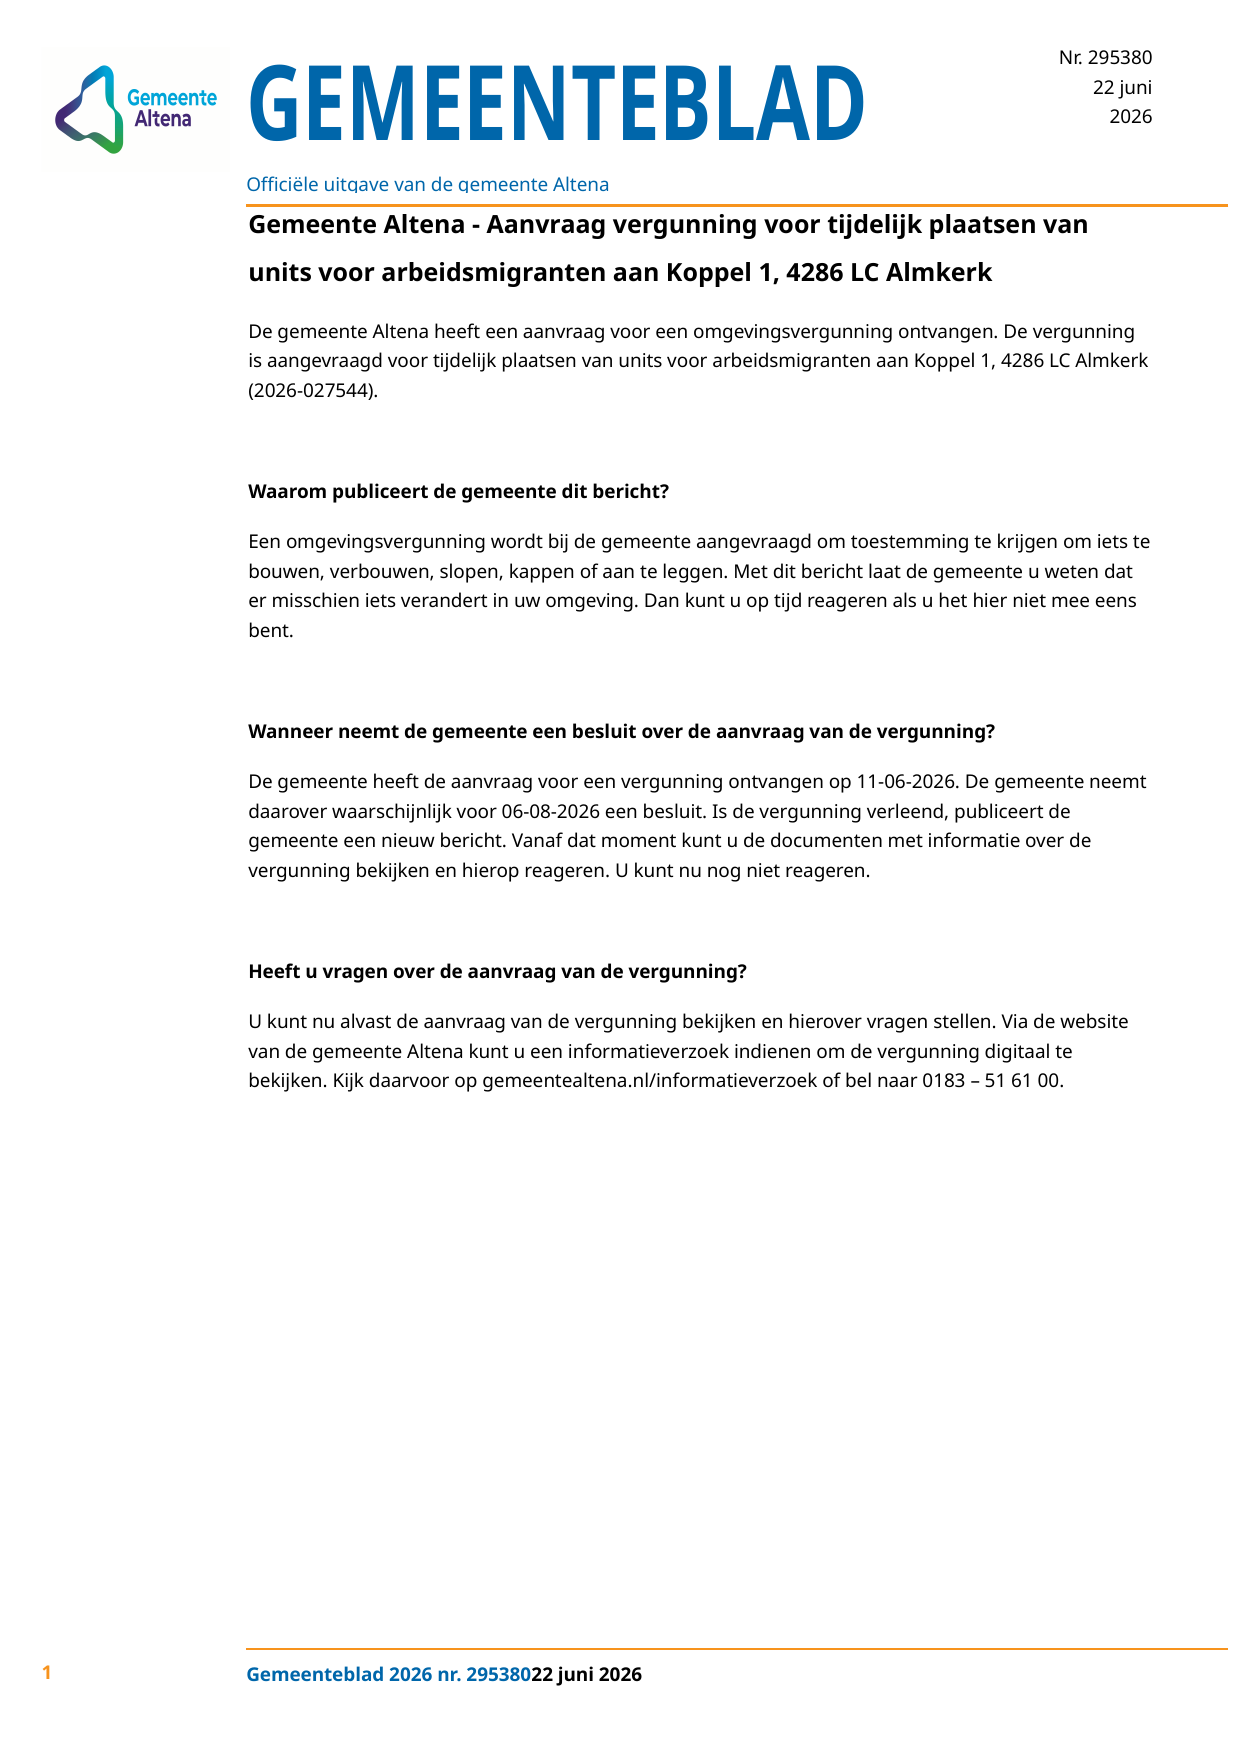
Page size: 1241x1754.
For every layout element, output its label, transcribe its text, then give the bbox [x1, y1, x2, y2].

text Wanneer neemt de gemeente een besluit over de aanvraag van de vergunning? [248, 718, 1152, 744]
picture [41, 47, 231, 172]
text Waarom publiceert de gemeente dit bericht? [248, 478, 1152, 504]
text Een omgevingsvergunning wordt bij de gemeente aangevraagd om toestemming te krijgen om iets te bouwen, verbouwen, slopen, kappen of aan te leggen. Met dit bericht laat de gemeente u weten dat er misschien iets verandert in uw omgeving. Dan kunt u op tijd reageren als u het hier niet mee eens bent. [248, 528, 1152, 643]
text De gemeente heeft de aanvraag voor een vergunning ontvangen op 11-06-2026. De gemeente neemt daarover waarschijnlijk voor 06-08-2026 een besluit. Is de vergunning verleend, publiceert de gemeente een nieuw bericht. Vanaf dat moment kunt u de documenten met informatie over de vergunning bekijken en hierop reageren. U kunt nu nog niet reageren. [248, 768, 1152, 883]
text De gemeente Altena heeft een aanvraag voor een omgevingsvergunning ontvangen. De vergunning is aangevraagd voor tijdelijk plaatsen van units voor arbeidsmigranten aan Koppel 1, 4286 LC Almkerk (2026-027544). [248, 318, 1152, 403]
text Gemeente Altena - Aanvraag vergunning voor tijdelijk plaatsen van units voor arbeidsmigranten aan Koppel 1, 4286 LC Almkerk [248, 207, 1152, 288]
text Heeft u vragen over de aanvraag van de vergunning? [248, 958, 1152, 984]
text U kunt nu alvast de aanvraag van de vergunning bekijken en hierover vragen stellen. Via de website van de gemeente Altena kunt u een informatieverzoek indienen om de vergunning digitaal te bekijken. Kijk daarvoor op gemeentealtena.nl/informatieverzoek of bel naar 0183 – 51 61 00. [248, 1008, 1152, 1093]
